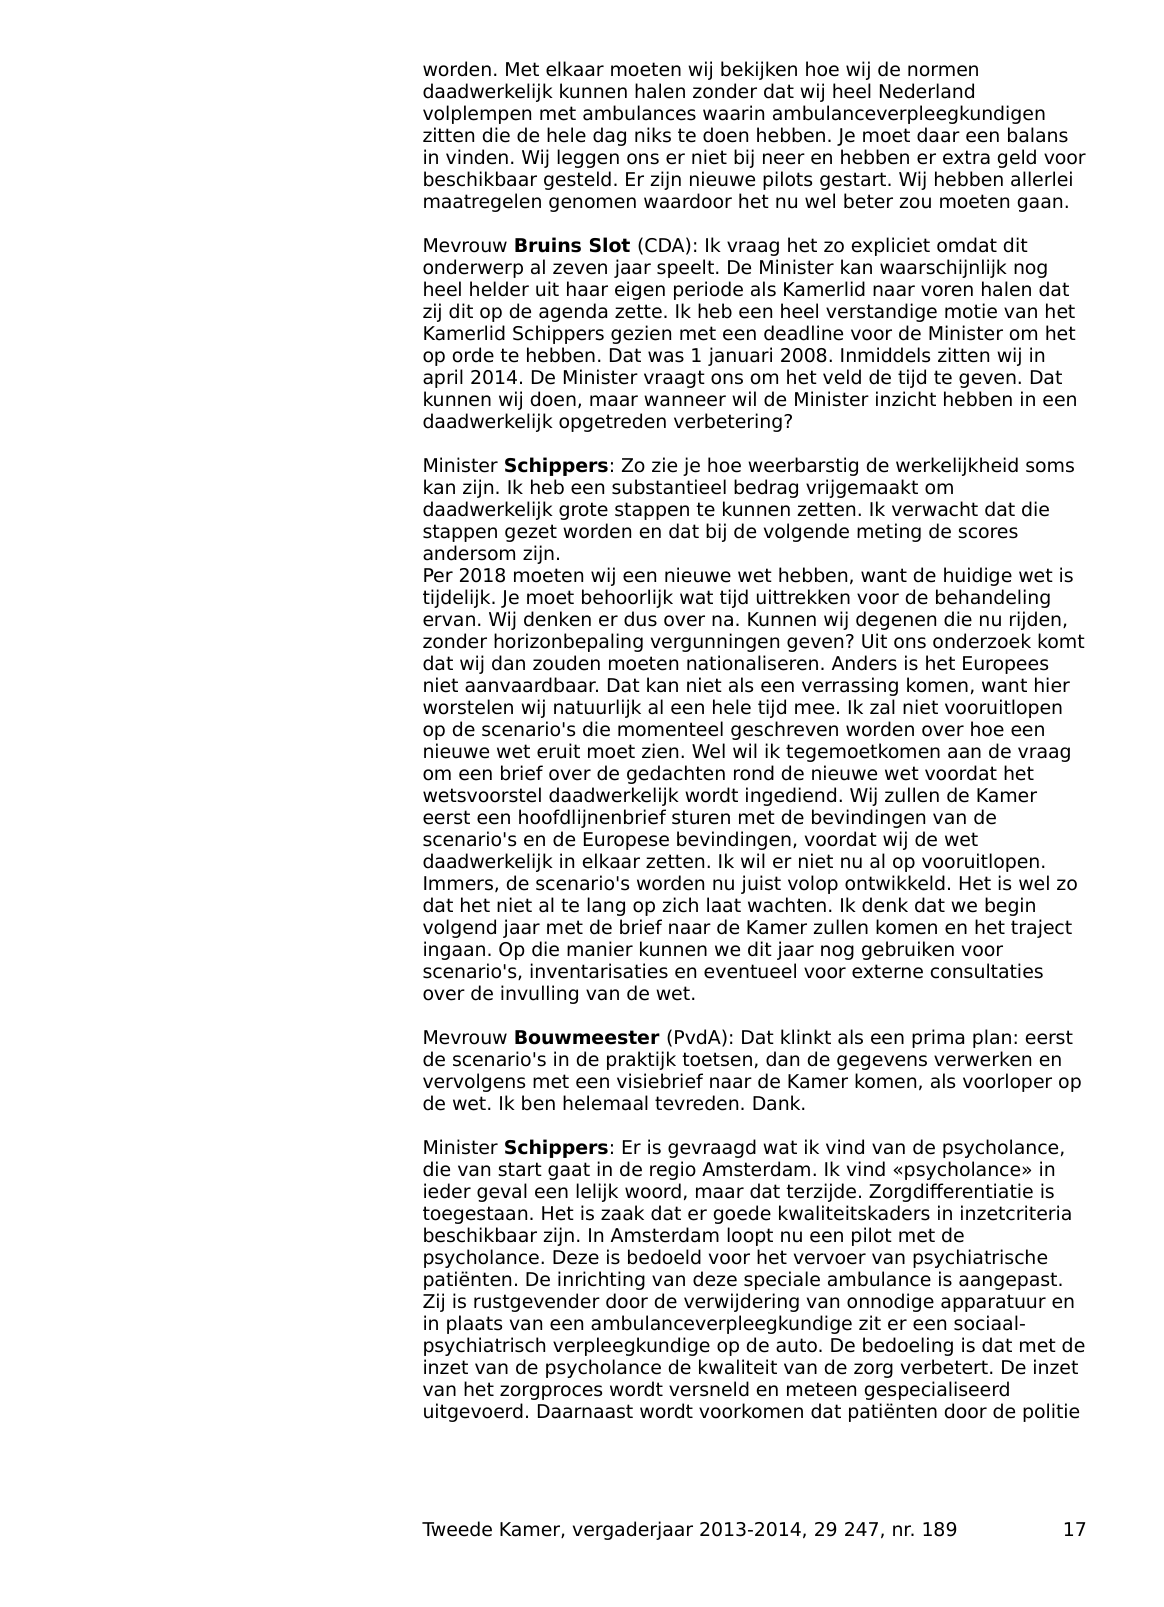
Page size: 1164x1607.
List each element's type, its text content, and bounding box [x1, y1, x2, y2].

text worden. Met elkaar moeten wij bekijken hoe wij de normen daadwerkelijk kunnen halen zonder dat wij heel Nederland volplempen met ambulances waarin ambulanceverpleegkundigen zitten die de hele dag niks te doen hebben. Je moet daar een balans in vinden. Wij leggen ons er niet bij neer en hebben er extra geld voor beschikbaar gesteld. Er zijn nieuwe pilots gestart. Wij hebben allerlei maatregelen genomen waardoor het nu wel beter zou moeten gaan. [422, 59, 1087, 213]
text Mevrouw Bruins Slot (CDA): Ik vraag het zo expliciet omdat dit onderwerp al zeven jaar speelt. De Minister kan waarschijnlijk nog heel helder uit haar eigen periode als Kamerlid naar voren halen dat zij dit op de agenda zette. Ik heb een heel verstandige motie van het Kamerlid Schippers gezien met een deadline voor de Minister om het op orde te hebben. Dat was 1 januari 2008. Inmiddels zitten wij in april 2014. De Minister vraagt ons om het veld de tijd te geven. Dat kunnen wij doen, maar wanneer wil de Minister inzicht hebben in een daadwerkelijk opgetreden verbetering? [422, 235, 1087, 433]
text Minister Schippers: Er is gevraagd wat ik vind van de psycholance, die van start gaat in de regio Amsterdam. Ik vind «psycholance» in ieder geval een lelijk woord, maar dat terzijde. Zorgdifferentiatie is toegestaan. Het is zaak dat er goede kwaliteitskaders in inzetcriteria beschikbaar zijn. In Amsterdam loopt nu een pilot met de psycholance. Deze is bedoeld voor het vervoer van psychiatrische patiënten. De inrichting van deze speciale ambulance is aangepast. Zij is rustgevender door de verwijdering van onnodige apparatuur en in plaats van een ambulanceverpleegkundige zit er een sociaal-psychiatrisch verpleegkundige op de auto. De bedoeling is dat met de inzet van de psycholance de kwaliteit van de zorg verbetert. De inzet van het zorgproces wordt versneld en meteen gespecialiseerd uitgevoerd. Daarnaast wordt voorkomen dat patiënten door de politie [422, 1137, 1087, 1423]
text Per 2018 moeten wij een nieuwe wet hebben, want de huidige wet is tijdelijk. Je moet behoorlijk wat tijd uittrekken voor de behandeling ervan. Wij denken er dus over na. Kunnen wij degenen die nu rijden, zonder horizonbepaling vergunningen geven? Uit ons onderzoek komt dat wij dan zouden moeten nationaliseren. Anders is het Europees niet aanvaardbaar. Dat kan niet als een verrassing komen, want hier worstelen wij natuurlijk al een hele tijd mee. Ik zal niet vooruitlopen op de scenario's die momenteel geschreven worden over hoe een nieuwe wet eruit moet zien. Wel wil ik tegemoetkomen aan de vraag om een brief over de gedachten rond de nieuwe wet voordat het wetsvoorstel daadwerkelijk wordt ingediend. Wij zullen de Kamer eerst een hoofdlijnenbrief sturen met de bevindingen van de scenario's en de Europese bevindingen, voordat wij de wet daadwerkelijk in elkaar zetten. Ik wil er niet nu al op vooruitlopen. Immers, de scenario's worden nu juist volop ontwikkeld. Het is wel zo dat het niet al te lang op zich laat wachten. Ik denk dat we begin volgend jaar met de brief naar de Kamer zullen komen en het traject ingaan. Op die manier kunnen we dit jaar nog gebruiken voor scenario's, inventarisaties en eventueel voor externe consultaties over de invulling van de wet. [422, 565, 1087, 1004]
text Minister Schippers: Zo zie je hoe weerbarstig de werkelijkheid soms kan zijn. Ik heb een substantieel bedrag vrijgemaakt om daadwerkelijk grote stappen te kunnen zetten. Ik verwacht dat die stappen gezet worden en dat bij de volgende meting de scores andersom zijn. [422, 455, 1087, 565]
text Mevrouw Bouwmeester (PvdA): Dat klinkt als een prima plan: eerst de scenario's in de praktijk toetsen, dan de gegevens verwerken en vervolgens met een visiebrief naar de Kamer komen, als voorloper op de wet. Ik ben helemaal tevreden. Dank. [422, 1027, 1087, 1115]
